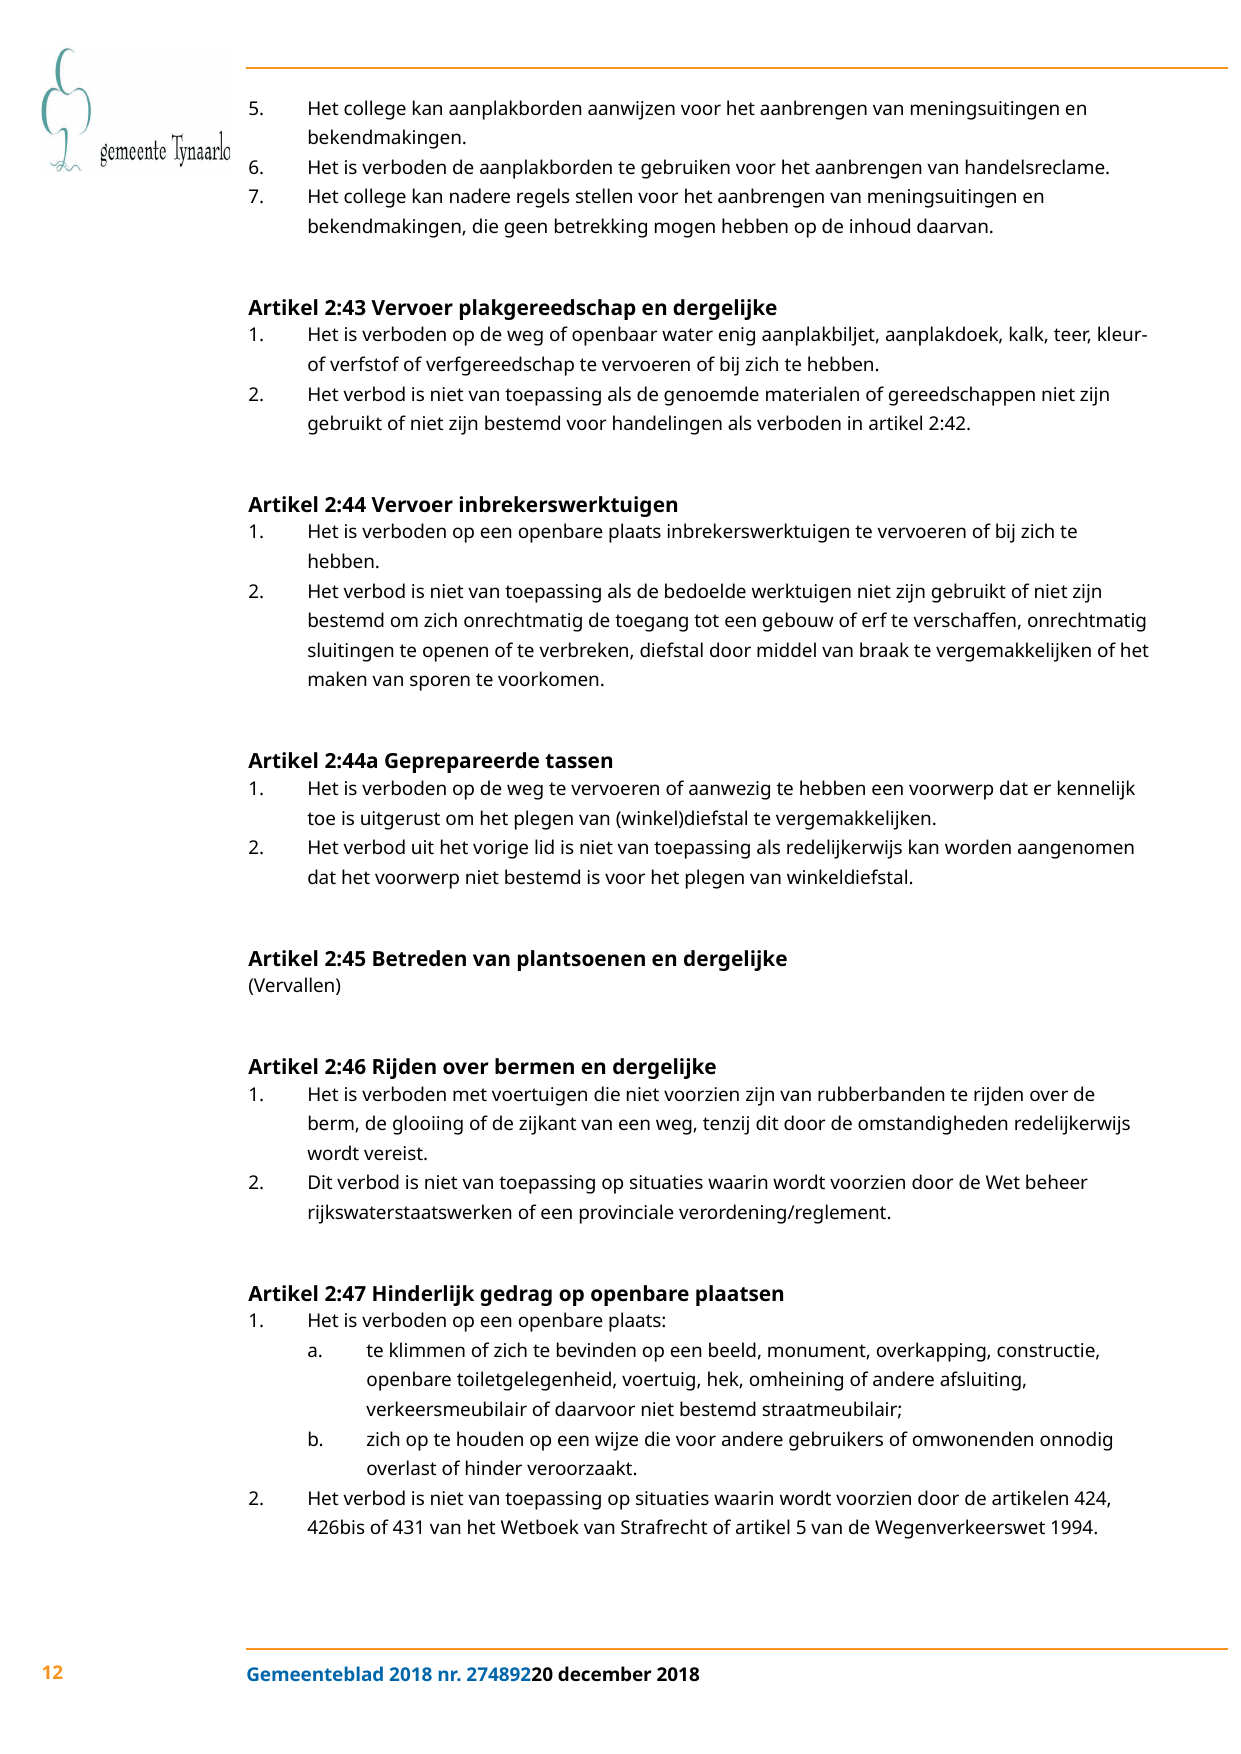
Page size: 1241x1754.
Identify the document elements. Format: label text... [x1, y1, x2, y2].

text Artikel 2:44 Vervoer inbrekerswerktuigen [248, 490, 1152, 519]
list Dit verbod is niet van toepassing op situaties waarin wordt voorzien door de Wet beheer rijkswaterstaatswerken of een provinciale verordening/reglement. [248, 1169, 1152, 1225]
text Artikel 2:43 Vervoer plakgereedschap en dergelijke [248, 293, 1152, 322]
list Het is verboden op een openbare plaats: [248, 1307, 1152, 1333]
text Artikel 2:45 Betreden van plantsoenen en dergelijke [248, 944, 1152, 972]
list Het is verboden op een openbare plaats inbrekerswerktuigen te vervoeren of bij zich te hebben. [248, 519, 1152, 574]
list Het verbod is niet van toepassing op situaties waarin wordt voorzien door de artikelen 424, 426bis of 431 van het Wetboek van Strafrecht of artikel 5 van de Wegenverkeerswet 1994. [248, 1485, 1152, 1540]
list te klimmen of zich te bevinden op een beeld, monument, overkapping, constructie, openbare toiletgelegenheid, voertuig, hek, omheining of andere afsluiting, verkeersmeubilair of daarvoor niet bestemd straatmeubilair; [307, 1337, 1152, 1422]
text Artikel 2:46 Rijden over bermen en dergelijke [248, 1052, 1152, 1081]
text Artikel 2:44a Geprepareerde tassen [248, 747, 1152, 775]
list Het verbod is niet van toepassing als de bedoelde werktuigen niet zijn gebruikt of niet zijn bestemd om zich onrechtmatig de toegang tot een gebouw of erf te verschaffen, onrechtmatig sluitingen te openen of te verbreken, diefstal door middel van braak te vergemakkelijken of het maken van sporen te voorkomen. [248, 578, 1152, 692]
list Het is verboden op de weg of openbaar water enig aanplakbiljet, aanplakdoek, kalk, teer, kleur- of verfstof of verfgereedschap te vervoeren of bij zich te hebben. [248, 322, 1152, 377]
list Het is verboden op de weg te vervoeren of aanwezig te hebben een voorwerp dat er kennelijk toe is uitgerust om het plegen van (winkel)diefstal te vergemakkelijken. [248, 775, 1152, 830]
list Het verbod is niet van toepassing als de genoemde materialen of gereedschappen niet zijn gebruikt of niet zijn bestemd voor handelingen als verboden in artikel 2:42. [248, 381, 1152, 436]
text (Vervallen) [248, 972, 1152, 998]
list Het is verboden de aanplakborden te gebruiken voor het aanbrengen van handelsreclame. [248, 154, 1152, 180]
list Het is verboden met voertuigen die niet voorzien zijn van rubberbanden te rijden over de berm, de glooiing of de zijkant van een weg, tenzij dit door de omstandigheden redelijkerwijs wordt vereist. [248, 1081, 1152, 1166]
list Het verbod uit het vorige lid is niet van toepassing als redelijkerwijs kan worden aangenomen dat het voorwerp niet bestemd is voor het plegen van winkeldiefstal. [248, 834, 1152, 889]
picture [41, 47, 231, 172]
text Artikel 2:47 Hinderlijk gedrag op openbare plaatsen [248, 1279, 1152, 1307]
list zich op te houden op een wijze die voor andere gebruikers of omwonenden onnodig overlast of hinder veroorzaakt. [307, 1426, 1152, 1481]
list Het college kan nadere regels stellen voor het aanbrengen van meningsuitingen en bekendmakingen, die geen betrekking mogen hebben op de inhoud daarvan. [248, 183, 1152, 239]
list Het college kan aanplakborden aanwijzen voor het aanbrengen van meningsuitingen en bekendmakingen. [248, 95, 1152, 150]
